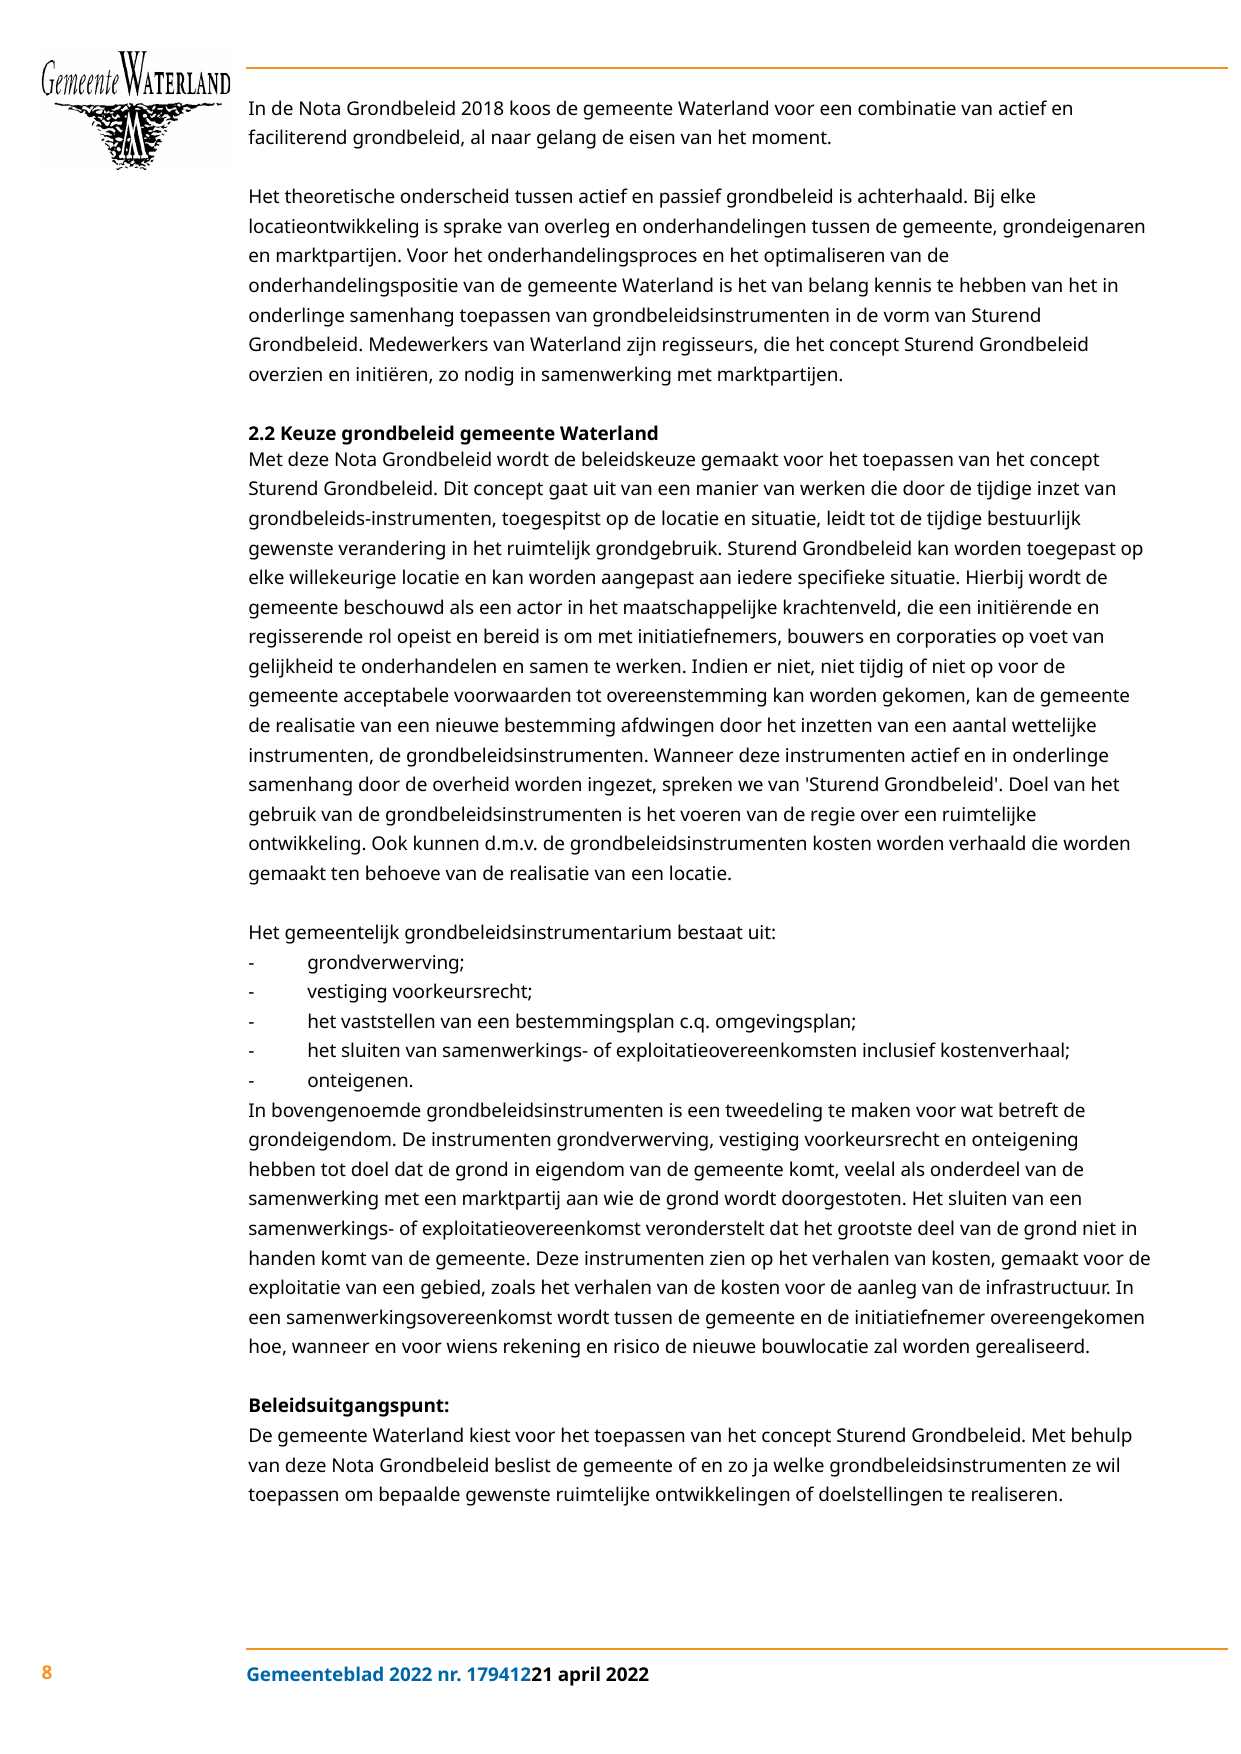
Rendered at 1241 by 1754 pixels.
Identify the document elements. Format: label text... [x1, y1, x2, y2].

text Met deze Nota Grondbeleid wordt de beleidskeuze gemaakt voor het toepassen van het concept Sturend Grondbeleid. Dit concept gaat uit van een manier van werken die door de tijdige inzet van grondbeleids-instrumenten, toegespitst op de locatie en situatie, leidt tot de tijdige bestuurlijk gewenste verandering in het ruimtelijk grondgebruik. Sturend Grondbeleid kan worden toegepast op elke willekeurige locatie en kan worden aangepast aan iedere specifieke situatie. Hierbij wordt de gemeente beschouwd als een actor in het maatschappelijke krachtenveld, die een initiërende en regisserende rol opeist en bereid is om met initiatiefnemers, bouwers en corporaties op voet van gelijkheid te onderhandelen en samen te werken. Indien er niet, niet tijdig of niet op voor de gemeente acceptabele voorwaarden tot overeenstemming kan worden gekomen, kan de gemeente de realisatie van een nieuwe bestemming afdwingen door het inzetten van een aantal wettelijke instrumenten, de grondbeleidsinstrumenten. Wanneer deze instrumenten actief en in onderlinge samenhang door de overheid worden ingezet, spreken we van 'Sturend Grondbeleid'. Doel van het gebruik van de grondbeleidsinstrumenten is het voeren van de regie over een ruimtelijke ontwikkeling. Ook kunnen d.m.v. de grondbeleidsinstrumenten kosten worden verhaald die worden gemaakt ten behoeve van de realisatie van een locatie. [248, 446, 1152, 886]
list het vaststellen van een bestemmingsplan c.q. omgevingsplan; [248, 1008, 1152, 1034]
picture [41, 47, 231, 172]
text In de Nota Grondbeleid 2018 koos de gemeente Waterland voor een combinatie van actief en faciliterend grondbeleid, al naar gelang de eisen van het moment. [248, 95, 1152, 150]
text Het theoretische onderscheid tussen actief en passief grondbeleid is achterhaald. Bij elke locatieontwikkeling is sprake van overleg en onderhandelingen tussen de gemeente, grondeigenaren en marktpartijen. Voor het onderhandelingsproces en het optimaliseren van de onderhandelingspositie van de gemeente Waterland is het van belang kennis te hebben van het in onderlinge samenhang toepassen van grondbeleidsinstrumenten in de vorm van Sturend Grondbeleid. Medewerkers van Waterland zijn regisseurs, die het concept Sturend Grondbeleid overzien en initiëren, zo nodig in samenwerking met marktpartijen. [248, 183, 1152, 387]
list onteigenen. [248, 1067, 1152, 1093]
text 2.2 Keuze grondbeleid gemeente Waterland [248, 420, 1152, 446]
text Het gemeentelijk grondbeleidsinstrumentarium bestaat uit: [248, 919, 1152, 945]
text Beleidsuitgangspunt: [248, 1393, 1152, 1418]
text De gemeente Waterland kiest voor het toepassen van het concept Sturend Grondbeleid. Met behulp van deze Nota Grondbeleid beslist de gemeente of en zo ja welke grondbeleidsinstrumenten ze wil toepassen om bepaalde gewenste ruimtelijke ontwikkelingen of doelstellingen te realiseren. [248, 1422, 1152, 1507]
list vestiging voorkeursrecht; [248, 978, 1152, 1004]
list het sluiten van samenwerkings- of exploitatieovereenkomsten inclusief kostenverhaal; [248, 1038, 1152, 1063]
text In bovengenoemde grondbeleidsinstrumenten is een tweedeling te maken voor wat betreft de grondeigendom. De instrumenten grondverwerving, vestiging voorkeursrecht en onteigening hebben tot doel dat de grond in eigendom van de gemeente komt, veelal als onderdeel van de samenwerking met een marktpartij aan wie de grond wordt doorgestoten. Het sluiten van een samenwerkings- of exploitatieovereenkomst veronderstelt dat het grootste deel van de grond niet in handen komt van de gemeente. Deze instrumenten zien op het verhalen van kosten, gemaakt voor de exploitatie van een gebied, zoals het verhalen van de kosten voor de aanleg van de infrastructuur. In een samenwerkingsovereenkomst wordt tussen de gemeente en de initiatiefnemer overeengekomen hoe, wanneer en voor wiens rekening en risico de nieuwe bouwlocatie zal worden gerealiseerd. [248, 1097, 1152, 1359]
list grondverwerving; [248, 949, 1152, 974]
